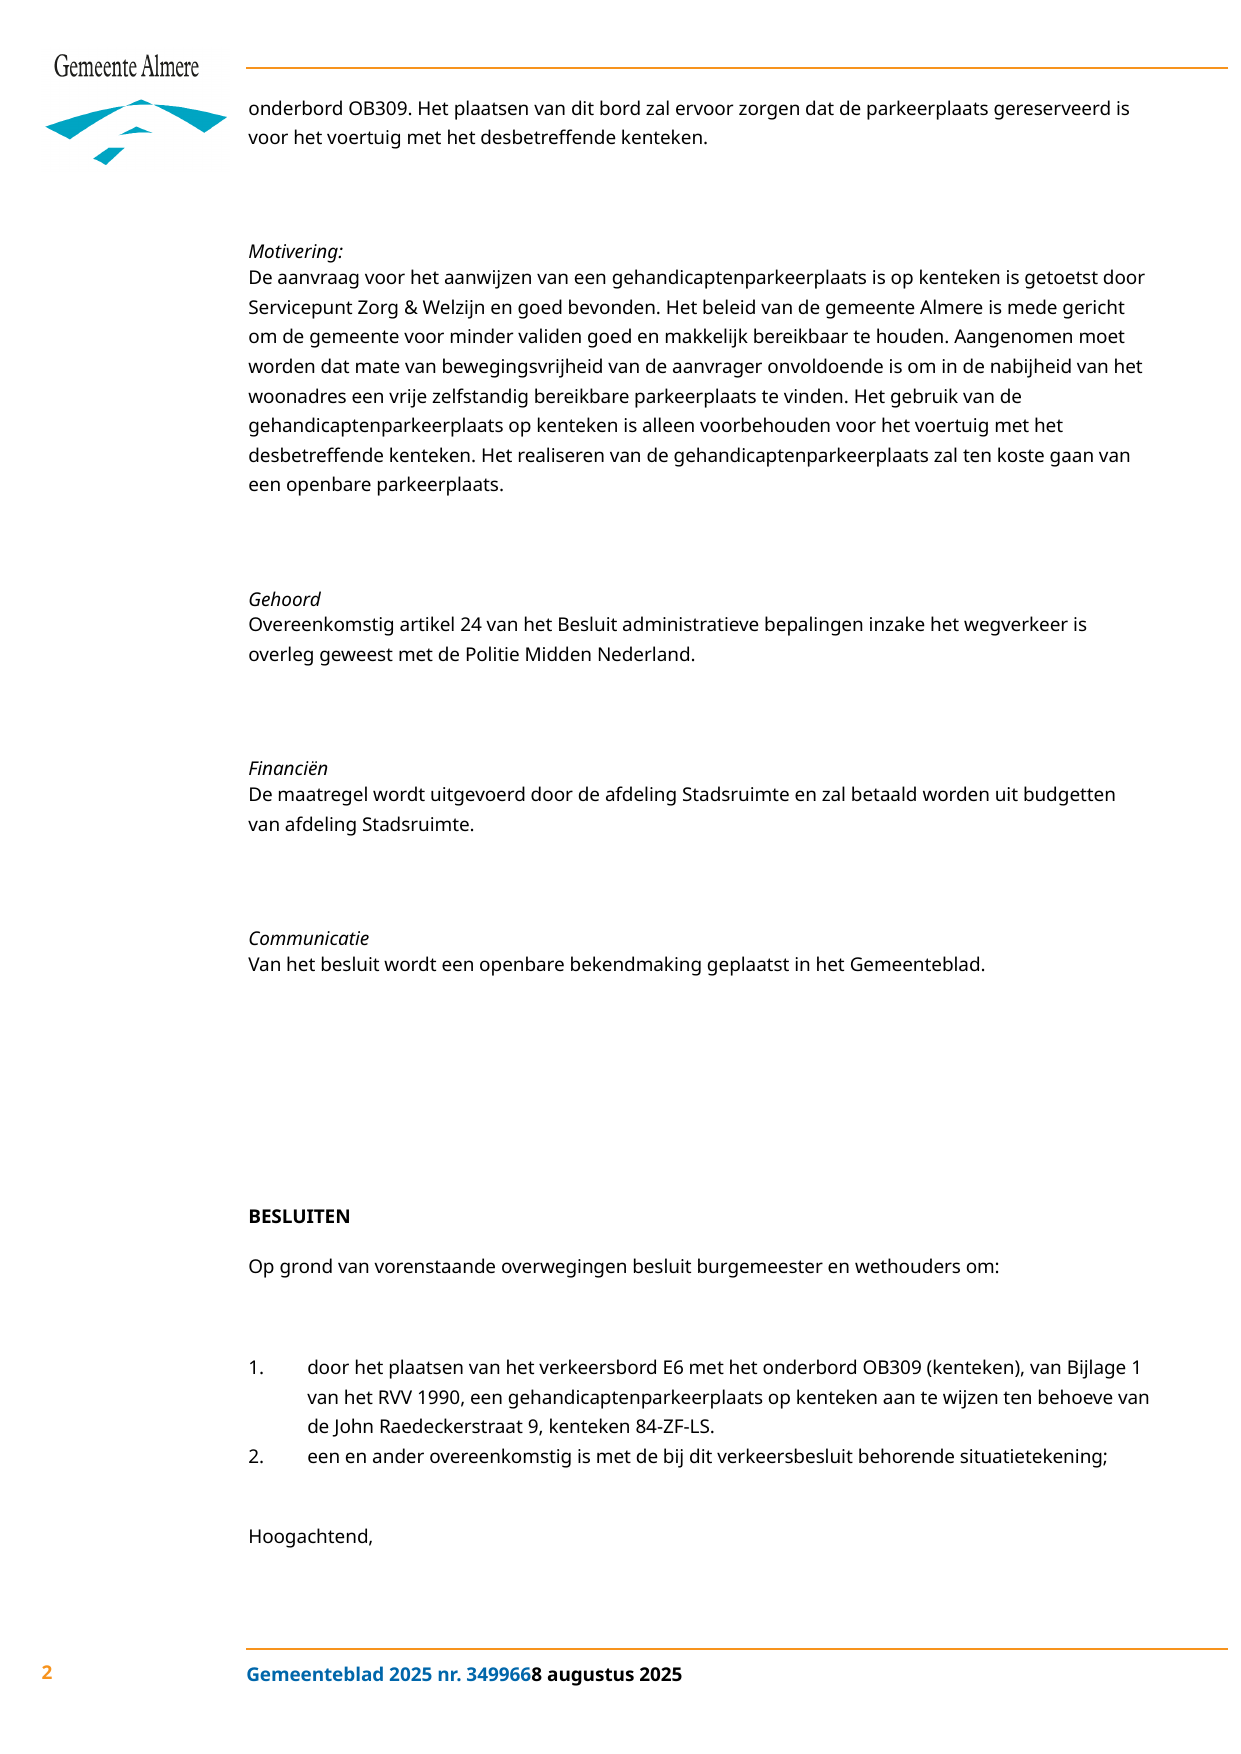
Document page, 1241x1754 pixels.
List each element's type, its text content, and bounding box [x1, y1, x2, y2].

text Van het besluit wordt een openbare bekendmaking geplaatst in het Gemeenteblad. [248, 951, 1152, 977]
text Op grond van vorenstaande overwegingen besluit burgemeester en wethouders om: [248, 1253, 1152, 1279]
text De aanvraag voor het aanwijzen van een gehandicaptenparkeerplaats is op kenteken is getoetst door Servicepunt Zorg & Welzijn en goed bevonden. Het beleid van de gemeente Almere is mede gericht om de gemeente voor minder validen goed en makkelijk bereikbaar te houden. Aangenomen moet worden dat mate van bewegingsvrijheid van de aanvrager onvoldoende is om in de nabijheid van het woonadres een vrije zelfstandig bereikbare parkeerplaats te vinden. Het gebruik van de gehandicaptenparkeerplaats op kenteken is alleen voorbehouden voor het voertuig met het desbetreffende kenteken. Het realiseren van de gehandicaptenparkeerplaats zal ten koste gaan van een openbare parkeerplaats. [248, 264, 1152, 497]
text Hoogachtend, [248, 1523, 1152, 1549]
text De maatregel wordt uitgevoerd door de afdeling Stadsruimte en zal betaald worden uit budgetten van afdeling Stadsruimte. [248, 781, 1152, 837]
list door het plaatsen van het verkeersbord E6 met het onderbord OB309 (kenteken), van Bijlage 1 van het RVV 1990, een gehandicaptenparkeerplaats op kenteken aan te wijzen ten behoeve van de John Raedeckerstraat 9, kenteken 84-ZF-LS. [248, 1354, 1152, 1439]
text Motivering: [248, 239, 1152, 264]
text Financiën [248, 756, 1152, 781]
text Overeenkomstig artikel 24 van het Besluit administratieve bepalingen inzake het wegverkeer is overleg geweest met de Politie Midden Nederland. [248, 612, 1152, 667]
text BESLUITEN [248, 1203, 1152, 1229]
text onderbord OB309. Het plaatsen van dit bord zal ervoor zorgen dat de parkeerplaats gereserveerd is voor het voertuig met het desbetreffende kenteken. [248, 95, 1152, 150]
text Gehoord [248, 586, 1152, 612]
text Communicatie [248, 925, 1152, 951]
picture [41, 47, 231, 172]
list een en ander overeenkomstig is met de bij dit verkeersbesluit behorende situatietekening; [248, 1443, 1152, 1469]
